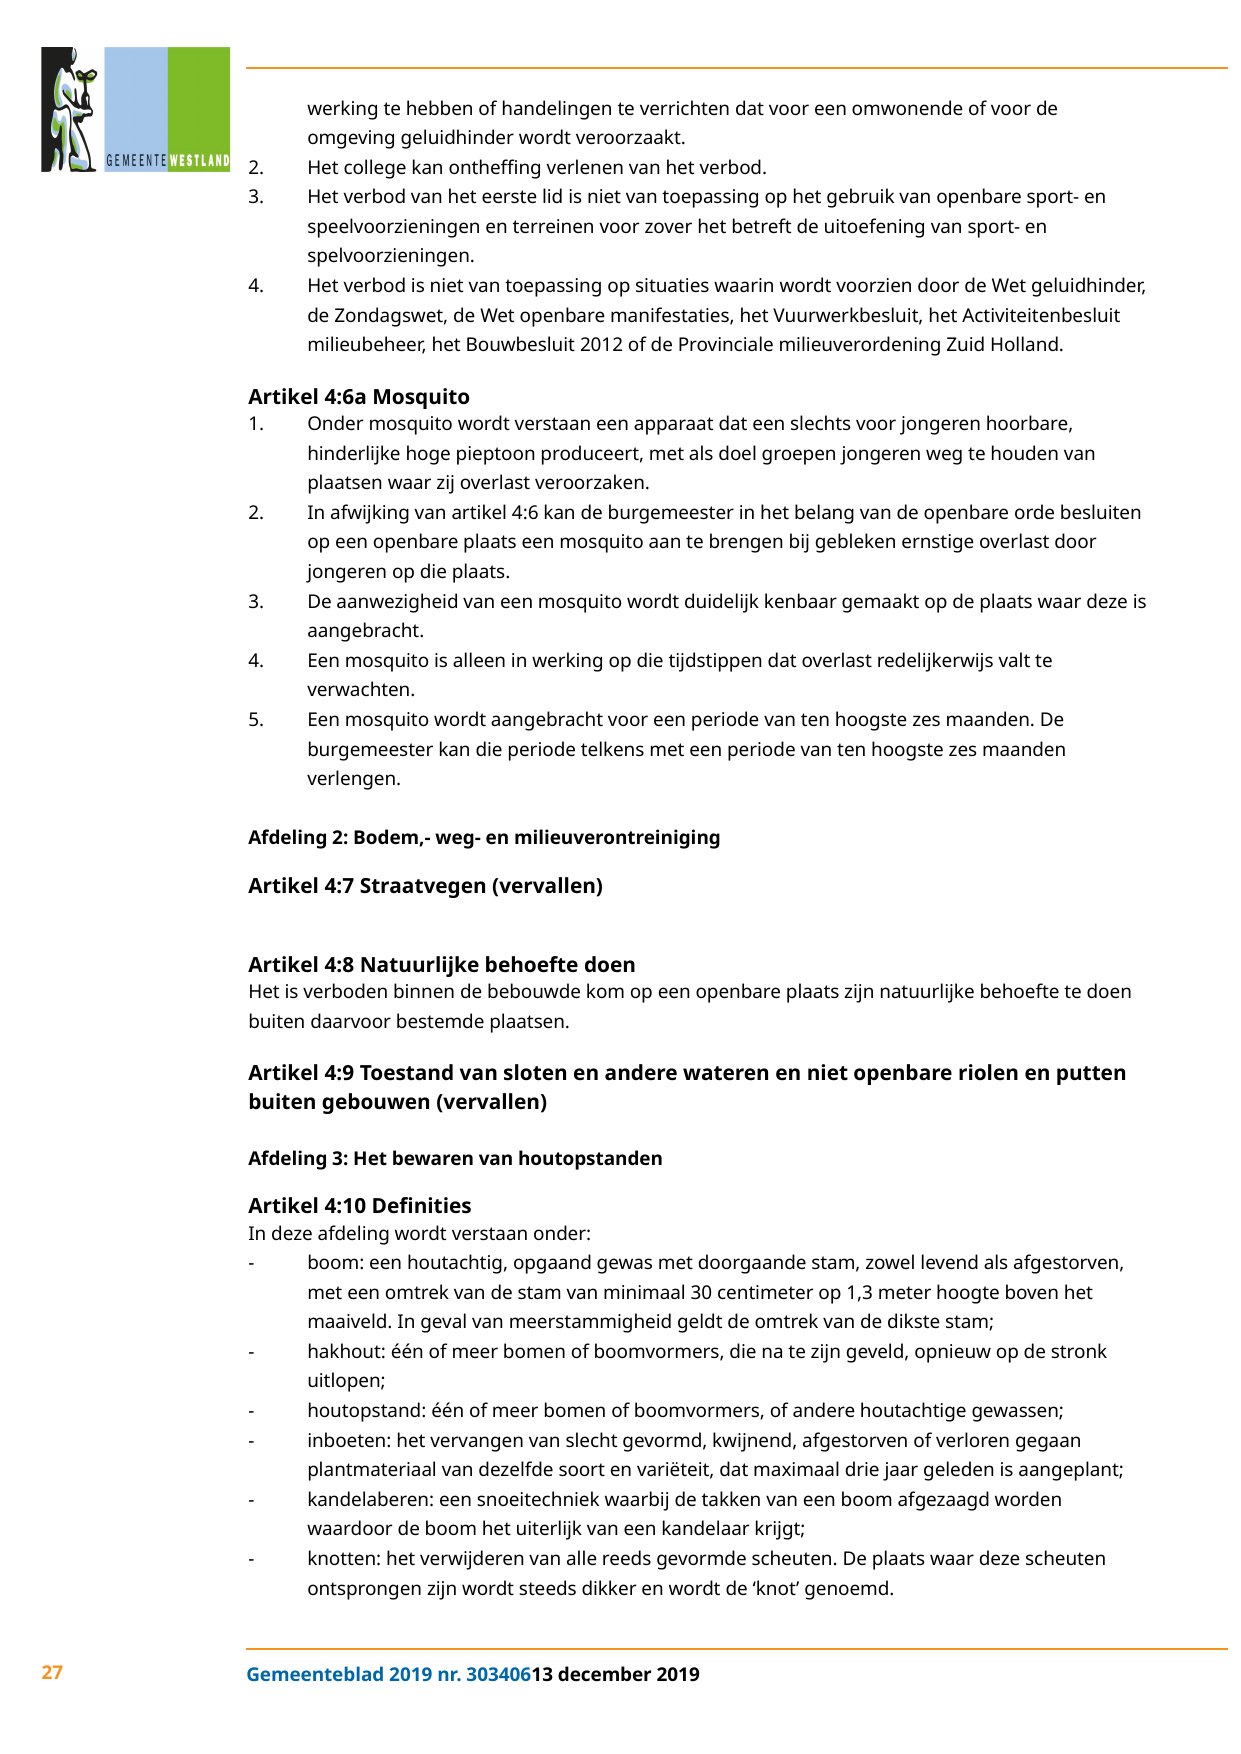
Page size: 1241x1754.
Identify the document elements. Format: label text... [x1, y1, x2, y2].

list Een mosquito is alleen in werking op die tijdstippen dat overlast redelijkerwijs valt te verwachten. [248, 647, 1152, 702]
text Afdeling 3: Het bewaren van houtopstanden [248, 1145, 1152, 1171]
list kandelaberen: een snoeitechniek waarbij de takken van een boom afgezaagd worden waardoor de boom het uiterlijk van een kandelaar krijgt; [248, 1486, 1152, 1541]
list inboeten: het vervangen van slecht gevormd, kwijnend, afgestorven of verloren gegaan plantmateriaal van dezelfde soort en variëteit, dat maximaal drie jaar geleden is aangeplant; [248, 1427, 1152, 1482]
text Artikel 4:9 Toestand van sloten en andere wateren en niet openbare riolen en putten buiten gebouwen (vervallen) [248, 1058, 1152, 1115]
text Afdeling 2: Bodem,- weg- en milieuverontreiniging [248, 824, 1152, 850]
list boom: een houtachtig, opgaand gewas met doorgaande stam, zowel levend als afgestorven, met een omtrek van de stam van minimaal 30 centimeter op 1,3 meter hoogte boven het maaiveld. In geval van meerstammigheid geldt de omtrek van de dikste stam; [248, 1249, 1152, 1334]
list Het college kan ontheffing verlenen van het verbod. [248, 154, 1152, 180]
list Het verbod van het eerste lid is niet van toepassing op het gebruik van openbare sport- en speelvoorzieningen en terreinen voor zover het betreft de uitoefening van sport- en spelvoorzieningen. [248, 183, 1152, 268]
picture [41, 47, 231, 172]
text Artikel 4:6a Mosquito [248, 382, 1152, 410]
list houtopstand: één of meer bomen of boomvormers, of andere houtachtige gewassen; [248, 1397, 1152, 1423]
text Artikel 4:7 Straatvegen (vervallen) [248, 871, 1152, 899]
text Artikel 4:10 Definities [248, 1191, 1152, 1220]
text Het is verboden binnen de bebouwde kom op een openbare plaats zijn natuurlijke behoefte te doen buiten daarvoor bestemde plaatsen. [248, 978, 1152, 1034]
list In afwijking van artikel 4:6 kan de burgemeester in het belang van de openbare orde besluiten op een openbare plaats een mosquito aan te brengen bij gebleken ernstige overlast door jongeren op die plaats. [248, 499, 1152, 584]
list hakhout: één of meer bomen of boomvormers, die na te zijn geveld, opnieuw op de stronk uitlopen; [248, 1338, 1152, 1393]
text Artikel 4:8 Natuurlijke behoefte doen [248, 950, 1152, 978]
list Een mosquito wordt aangebracht voor een periode van ten hoogste zes maanden. De burgemeester kan die periode telkens met een periode van ten hoogste zes maanden verlengen. [248, 706, 1152, 791]
list De aanwezigheid van een mosquito wordt duidelijk kenbaar gemaakt op de plaats waar deze is aangebracht. [248, 588, 1152, 643]
text In deze afdeling wordt verstaan onder: [248, 1220, 1152, 1246]
list knotten: het verwijderen van alle reeds gevormde scheuten. De plaats waar deze scheuten ontsprongen zijn wordt steeds dikker en wordt de ‘knot’ genoemd. [248, 1545, 1152, 1601]
list Onder mosquito wordt verstaan een apparaat dat een slechts voor jongeren hoorbare, hinderlijke hoge pieptoon produceert, met als doel groepen jongeren weg te houden van plaatsen waar zij overlast veroorzaken. [248, 410, 1152, 495]
list werking te hebben of handelingen te verrichten dat voor een omwonende of voor de omgeving geluidhinder wordt veroorzaakt. [248, 95, 1152, 150]
list Het verbod is niet van toepassing op situaties waarin wordt voorzien door de Wet geluidhinder, de Zondagswet, de Wet openbare manifestaties, het Vuurwerkbesluit, het Activiteitenbesluit milieubeheer, het Bouwbesluit 2012 of de Provinciale milieuverordening Zuid Holland. [248, 272, 1152, 357]
